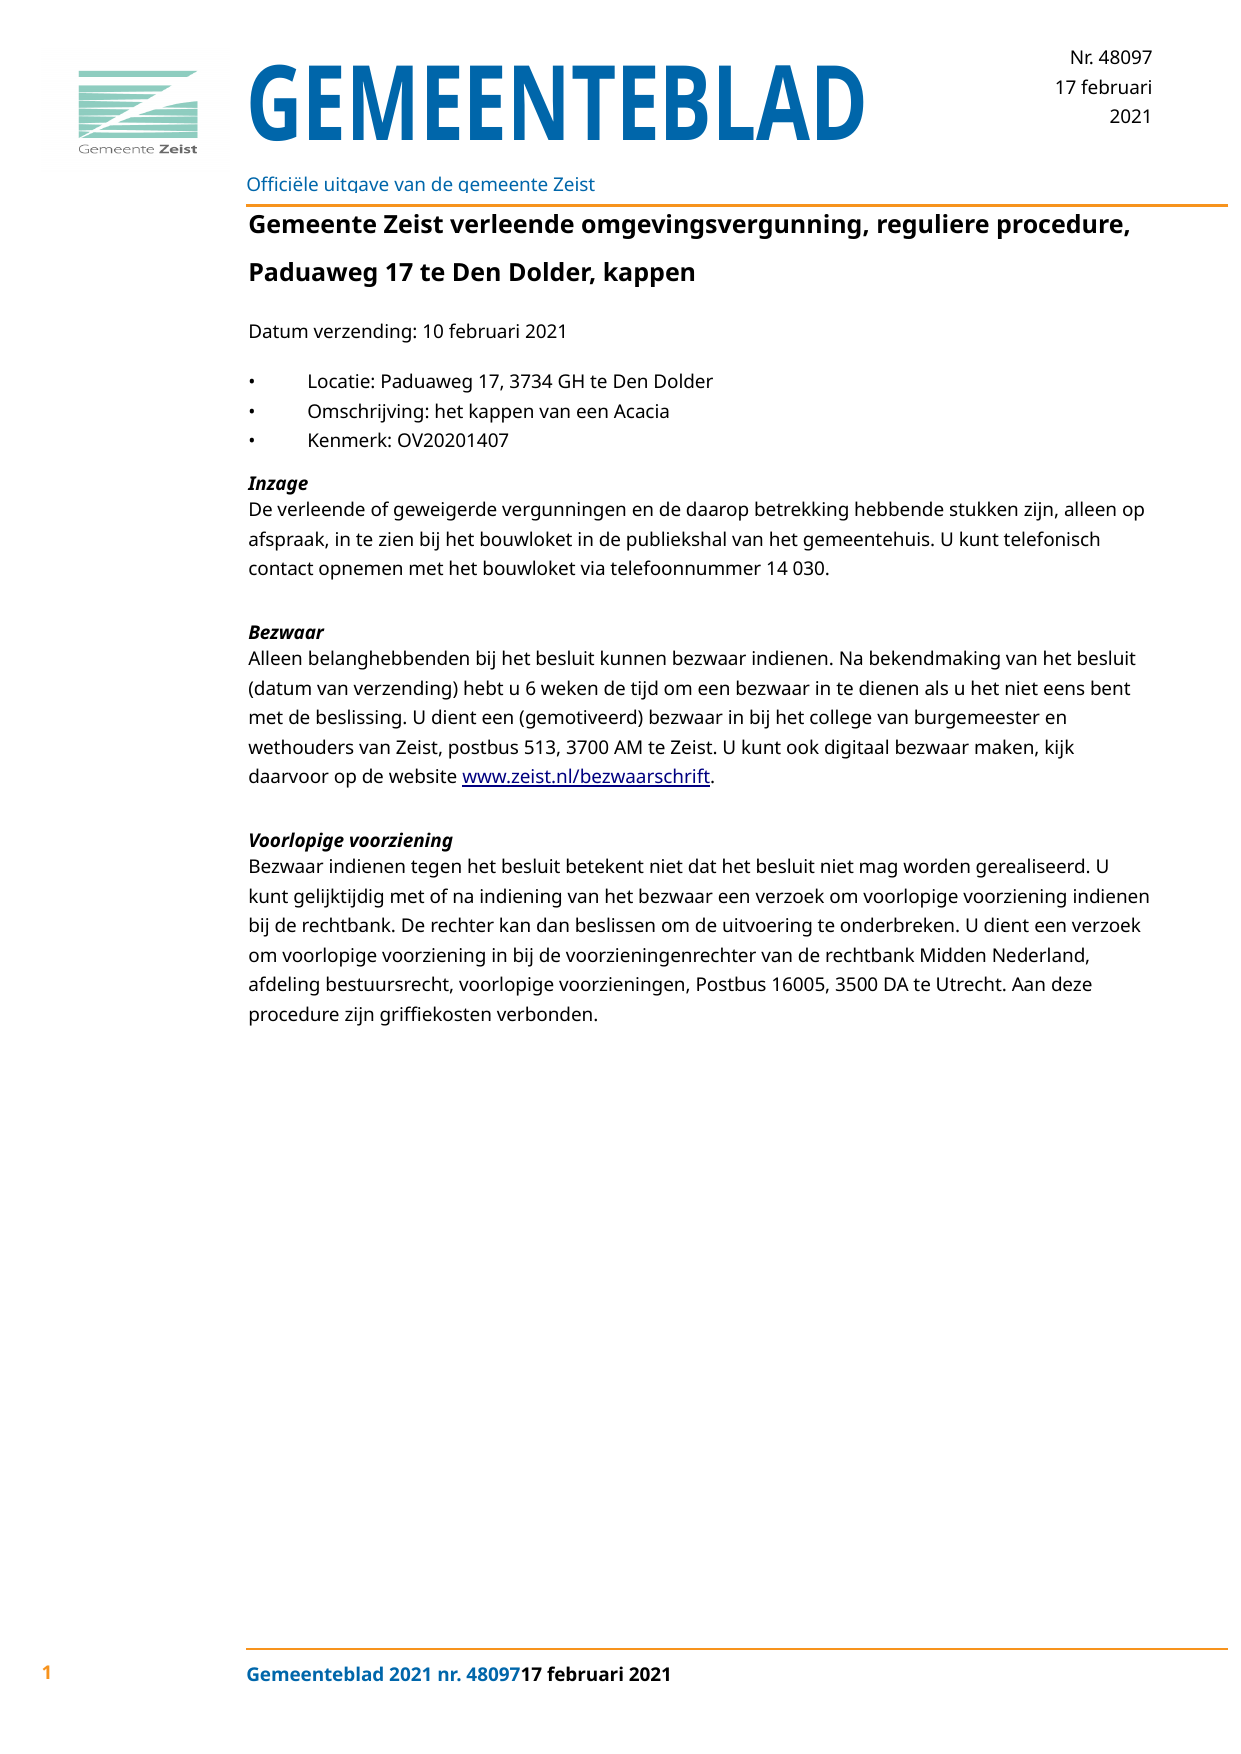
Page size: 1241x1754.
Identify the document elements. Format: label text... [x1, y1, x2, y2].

text Bezwaar indienen tegen het besluit betekent niet dat het besluit niet mag worden gerealiseerd. U kunt gelijktijdig met of na indiening van het bezwaar een verzoek om voorlopige voorziening indienen bij de rechtbank. De rechter kan dan beslissen om de uitvoering te onderbreken. U dient een verzoek om voorlopige voorziening in bij de voorzieningenrechter van de rechtbank Midden Nederland, afdeling bestuursrecht, voorlopige voorzieningen, Postbus 16005, 3500 DA te Utrecht. Aan deze procedure zijn griffiekosten verbonden. [248, 853, 1152, 1027]
text Voorlopige voorziening [248, 827, 1152, 853]
list Omschrijving: het kappen van een Acacia [248, 398, 1152, 424]
picture [41, 47, 231, 172]
text Bezwaar [248, 619, 1152, 645]
text Datum verzending: 10 februari 2021 [248, 318, 1152, 344]
text Inzage [248, 471, 1152, 496]
text Gemeente Zeist verleende omgevingsvergunning, reguliere procedure, Paduaweg 17 te Den Dolder, kappen [248, 207, 1152, 288]
list Locatie: Paduaweg 17, 3734 GH te Den Dolder [248, 368, 1152, 394]
list Kenmerk: OV20201407 [248, 427, 1152, 453]
text De verleende of geweigerde vergunningen en de daarop betrekking hebbende stukken zijn, alleen op afspraak, in te zien bij het bouwloket in de publiekshal van het gemeentehuis. U kunt telefonisch contact opnemen met het bouwloket via telefoonnummer 14 030. [248, 496, 1152, 581]
text Alleen belanghebbenden bij het besluit kunnen bezwaar indienen. Na bekendmaking van het besluit (datum van verzending) hebt u 6 weken de tijd om een bezwaar in te dienen als u het niet eens bent met de beslissing. U dient een (gemotiveerd) bezwaar in bij het college van burgemeester en wethouders van Zeist, postbus 513, 3700 AM te Zeist. U kunt ook digitaal bezwaar maken, kijk daarvoor op de website www.zeist.nl/bezwaarschrift. [248, 645, 1152, 789]
